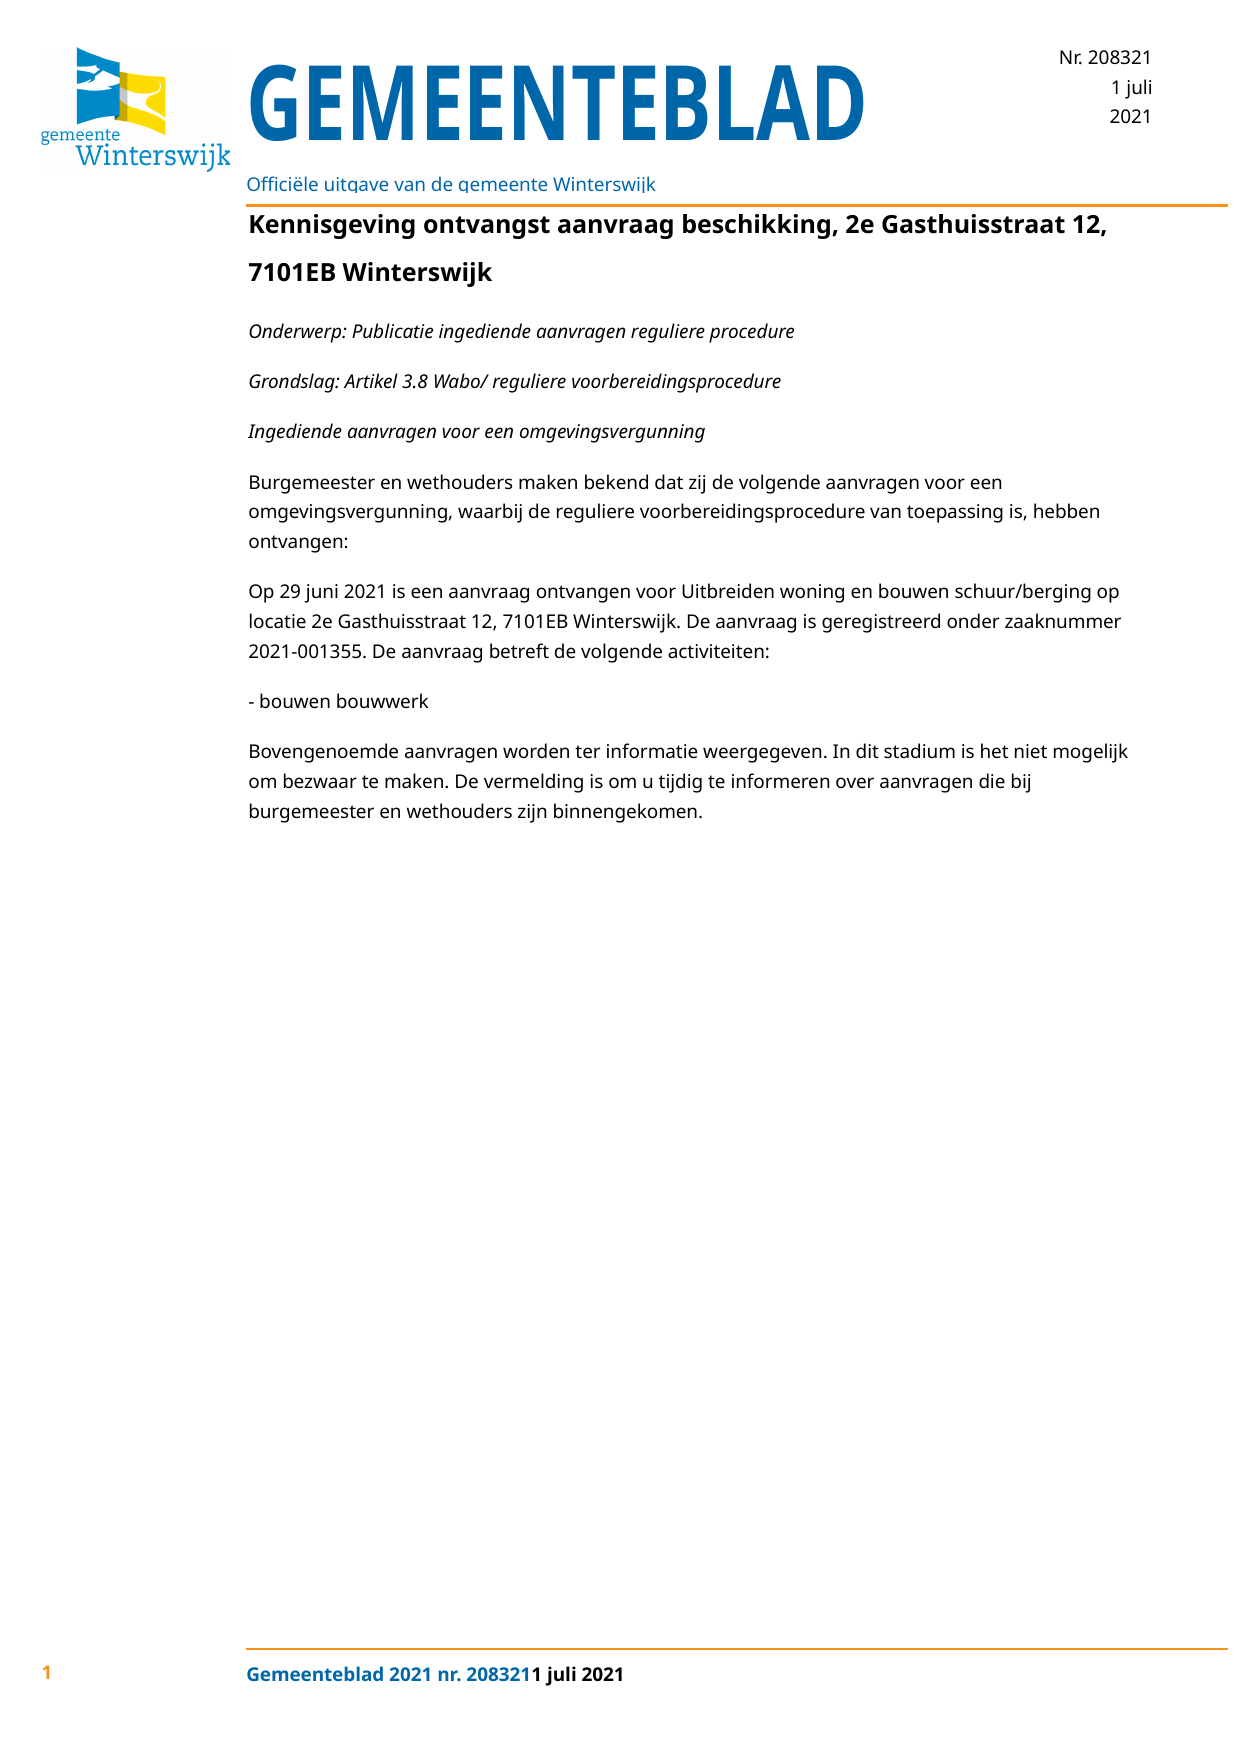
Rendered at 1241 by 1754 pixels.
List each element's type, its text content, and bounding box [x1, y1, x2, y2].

text Onderwerp: Publicatie ingediende aanvragen reguliere procedure [248, 318, 1152, 344]
text Op 29 juni 2021 is een aanvraag ontvangen voor Uitbreiden woning en bouwen schuur/berging op locatie 2e Gasthuisstraat 12, 7101EB Winterswijk. De aanvraag is geregistreerd onder zaaknummer 2021-001355. De aanvraag betreft de volgende activiteiten: [248, 579, 1152, 664]
text Grondslag: Artikel 3.8 Wabo/ reguliere voorbereidingsprocedure [248, 368, 1152, 394]
text Kennisgeving ontvangst aanvraag beschikking, 2e Gasthuisstraat 12, 7101EB Winterswijk [248, 207, 1152, 288]
text - bouwen bouwwerk [248, 688, 1152, 714]
text Ingediende aanvragen voor een omgevingsvergunning [248, 419, 1152, 444]
picture [225, 153, 231, 162]
picture [41, 47, 231, 172]
text Burgemeester en wethouders maken bekend dat zij de volgende aanvragen voor een omgevingsvergunning, waarbij de reguliere voorbereidingsprocedure van toepassing is, hebben ontvangen: [248, 469, 1152, 554]
text Bovengenoemde aanvragen worden ter informatie weergegeven. In dit stadium is het niet mogelijk om bezwaar te maken. De vermelding is om u tijdig te informeren over aanvragen die bij burgemeester en wethouders zijn binnengekomen. [248, 739, 1152, 824]
